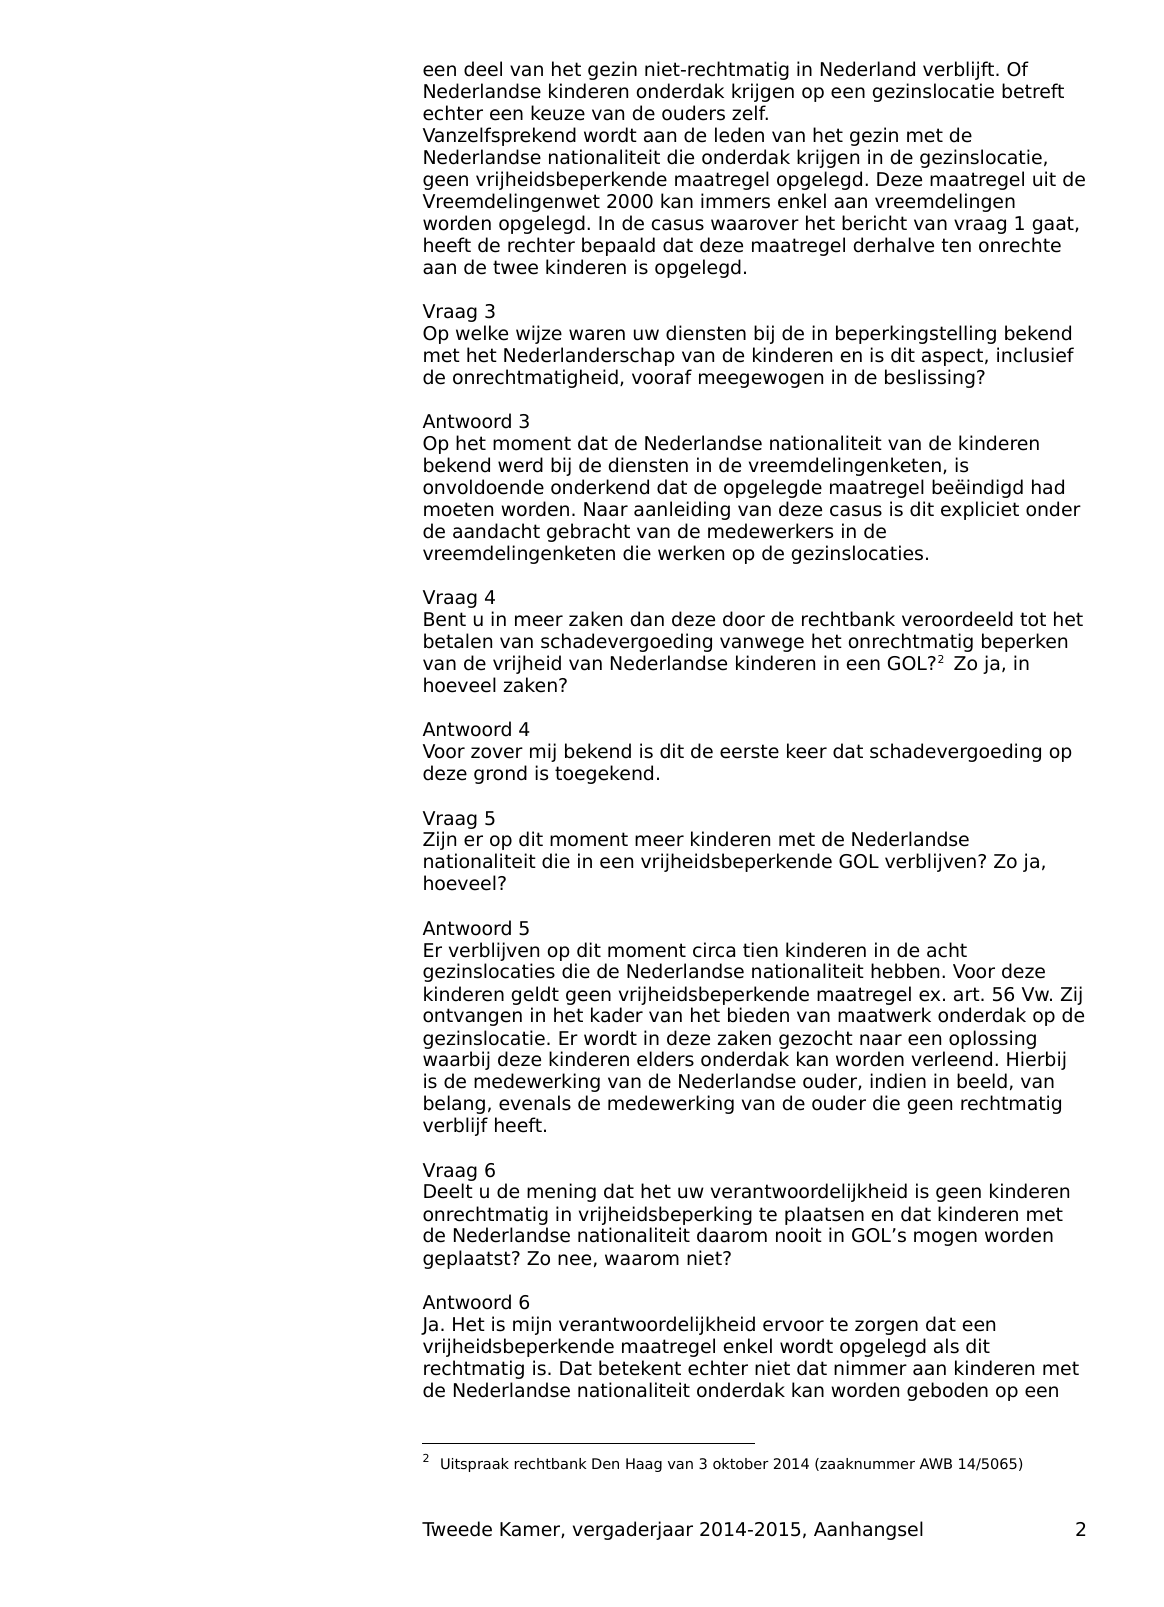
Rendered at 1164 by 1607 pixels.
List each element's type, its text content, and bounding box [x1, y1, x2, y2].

text Ja. Het is mijn verantwoordelijkheid ervoor te zorgen dat een vrijheidsbeperkende maatregel enkel wordt opgelegd als dit rechtmatig is. Dat betekent echter niet dat nimmer aan kinderen met de Nederlandse nationaliteit onderdak kan worden geboden op een [422, 1313, 1087, 1401]
text Op welke wijze waren uw diensten bij de in beperkingstelling bekend met het Nederlanderschap van de kinderen en is dit aspect, inclusief de onrechtmatigheid, vooraf meegewogen in de beslissing? [422, 323, 1087, 389]
text Vraag 3 [422, 301, 1087, 323]
text Deelt u de mening dat het uw verantwoordelijkheid is geen kinderen onrechtmatig in vrijheidsbeperking te plaatsen en dat kinderen met de Nederlandse nationaliteit daarom nooit in GOL’s mogen worden geplaatst? Zo nee, waarom niet? [422, 1181, 1087, 1269]
text Vraag 5 [422, 807, 1087, 829]
text Voor zover mij bekend is dit de eerste keer dat schadevergoeding op deze grond is toegekend. [422, 741, 1087, 785]
text Bent u in meer zaken dan deze door de rechtbank veroordeeld tot het betalen van schadevergoeding vanwege het onrechtmatig beperken van de vrijheid van Nederlandse kinderen in een GOL? Zo ja, in hoeveel zaken? [422, 609, 1087, 697]
text Antwoord 5 [422, 917, 1087, 939]
text een deel van het gezin niet-rechtmatig in Nederland verblijft. Of Nederlandse kinderen onderdak krijgen op een gezinslocatie betreft echter een keuze van de ouders zelf. [422, 59, 1087, 125]
text Antwoord 6 [422, 1292, 1087, 1313]
text Zijn er op dit moment meer kinderen met de Nederlandse nationaliteit die in een vrijheidsbeperkende GOL verblijven? Zo ja, hoeveel? [422, 829, 1087, 895]
text Er verblijven op dit moment circa tien kinderen in de acht gezinslocaties die de Nederlandse nationaliteit hebben. Voor deze kinderen geldt geen vrijheidsbeperkende maatregel ex. art. 56 Vw. Zij ontvangen in het kader van het bieden van maatwerk onderdak op de gezinslocatie. Er wordt in deze zaken gezocht naar een oplossing waarbij deze kinderen elders onderdak kan worden verleend. Hierbij is de medewerking van de Nederlandse ouder, indien in beeld, van belang, evenals de medewerking van de ouder die geen rechtmatig verblijf heeft. [422, 939, 1087, 1137]
text Uitspraak rechtbank Den Haag van 3 oktober 2014 (zaaknummer AWB 14/5065) [422, 1452, 1087, 1474]
text Op het moment dat de Nederlandse nationaliteit van de kinderen bekend werd bij de diensten in de vreemdelingenketen, is onvoldoende onderkend dat de opgelegde maatregel beëindigd had moeten worden. Naar aanleiding van deze casus is dit expliciet onder de aandacht gebracht van de medewerkers in de vreemdelingenketen die werken op de gezinslocaties. [422, 433, 1087, 565]
text Vraag 6 [422, 1159, 1087, 1181]
text Vanzelfsprekend wordt aan de leden van het gezin met de Nederlandse nationaliteit die onderdak krijgen in de gezinslocatie, geen vrijheidsbeperkende maatregel opgelegd. Deze maatregel uit de Vreemdelingenwet 2000 kan immers enkel aan vreemdelingen worden opgelegd. In de casus waarover het bericht van vraag 1 gaat, heeft de rechter bepaald dat deze maatregel derhalve ten onrechte aan de twee kinderen is opgelegd. [422, 125, 1087, 279]
text Vraag 4 [422, 587, 1087, 609]
text Antwoord 4 [422, 719, 1087, 741]
text Antwoord 3 [422, 411, 1087, 433]
